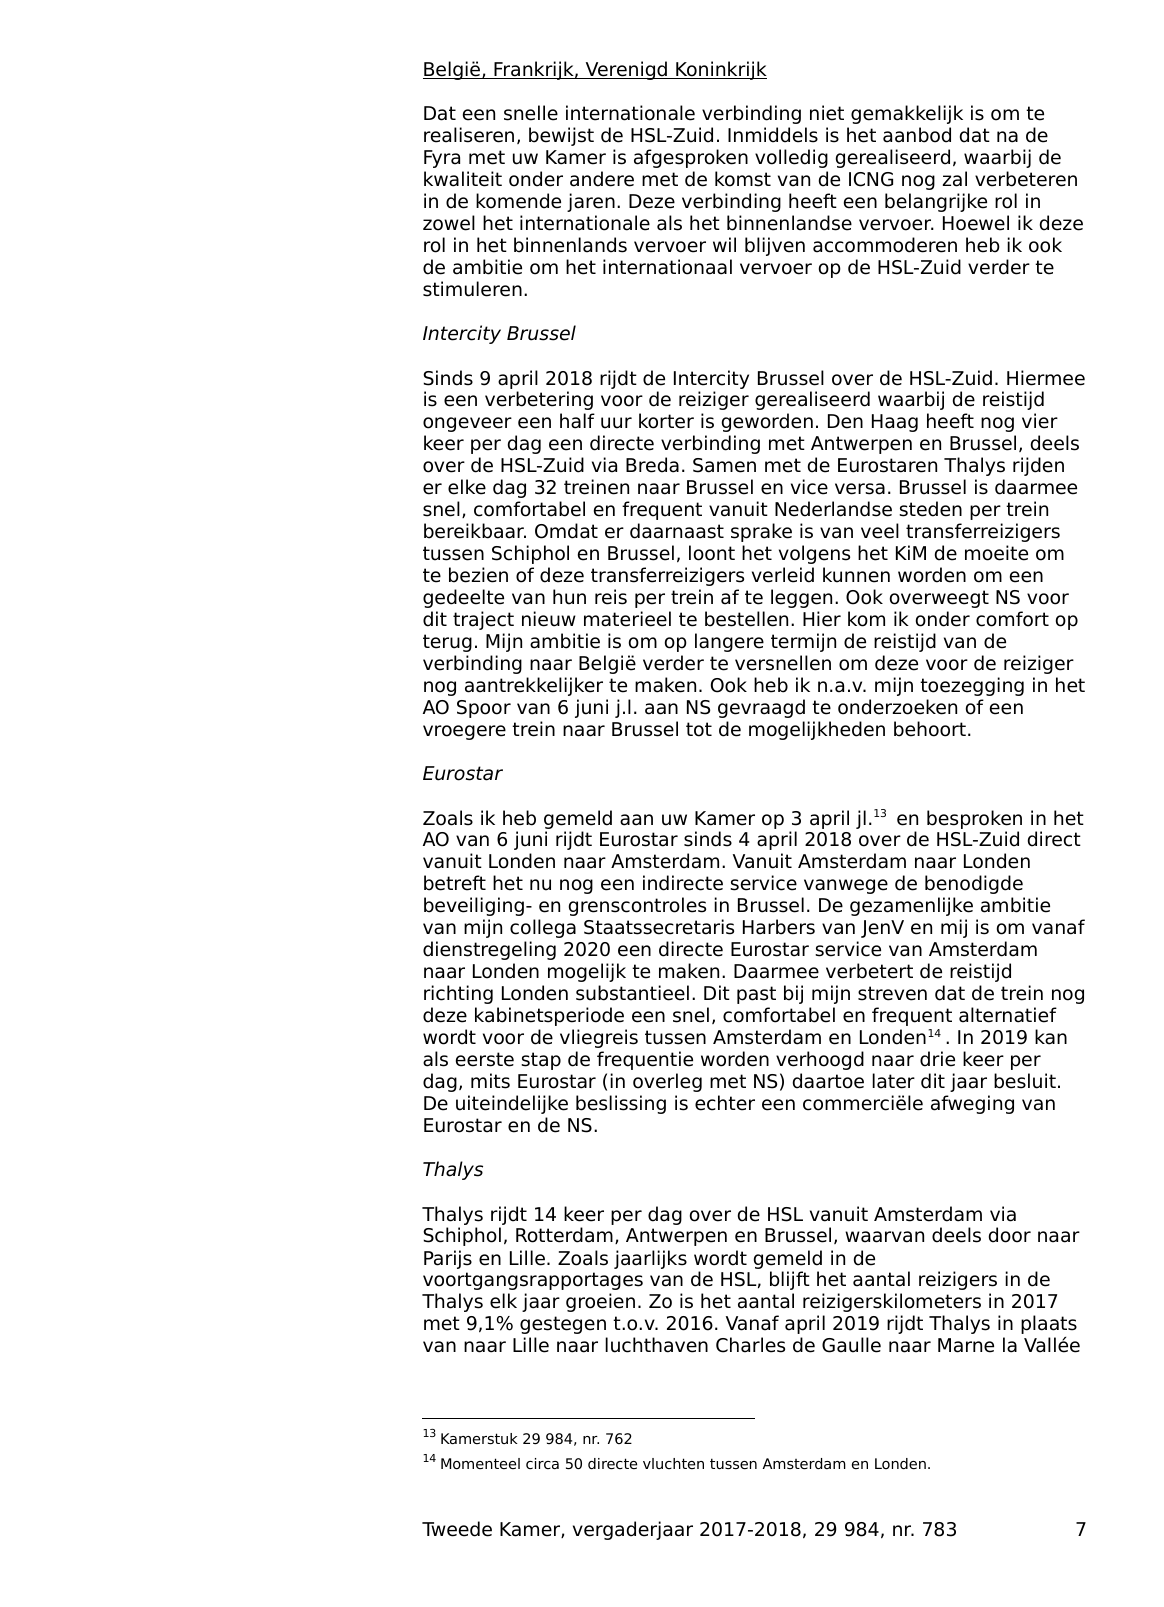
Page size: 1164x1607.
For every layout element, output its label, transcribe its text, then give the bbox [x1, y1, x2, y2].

text Zoals ik heb gemeld aan uw Kamer op 3 april jl. en besproken in het AO van 6 juni rijdt Eurostar sinds 4 april 2018 over de HSL-Zuid direct vanuit Londen naar Amsterdam. Vanuit Amsterdam naar Londen betreft het nu nog een indirecte service vanwege de benodigde beveiliging- en grenscontroles in Brussel. De gezamenlijke ambitie van mijn collega Staatssecretaris Harbers van JenV en mij is om vanaf dienstregeling 2020 een directe Eurostar service van Amsterdam naar Londen mogelijk te maken. Daarmee verbetert de reistijd richting Londen substantieel. Dit past bij mijn streven dat de trein nog deze kabinetsperiode een snel, comfortabel en frequent alternatief wordt voor de vliegreis tussen Amsterdam en Londen. In 2019 kan als eerste stap de frequentie worden verhoogd naar drie keer per dag, mits Eurostar (in overleg met NS) daartoe later dit jaar besluit. De uiteindelijke beslissing is echter een commerciële afweging van Eurostar en de NS. [422, 807, 1087, 1137]
subtitle Thalys [422, 1159, 1087, 1181]
text Kamerstuk 29 984, nr. 762 [422, 1427, 1087, 1449]
subtitle België, Frankrijk, Verenigd Koninkrijk [422, 59, 1087, 81]
text Thalys rijdt 14 keer per dag over de HSL vanuit Amsterdam via Schiphol, Rotterdam, Antwerpen en Brussel, waarvan deels door naar Parijs en Lille. Zoals jaarlijks wordt gemeld in de voortgangsrapportages van de HSL, blijft het aantal reizigers in de Thalys elk jaar groeien. Zo is het aantal reizigerskilometers in 2017 met 9,1% gestegen t.o.v. 2016. Vanaf april 2019 rijdt Thalys in plaats van naar Lille naar luchthaven Charles de Gaulle naar Marne la Vallée [422, 1203, 1087, 1357]
subtitle Intercity Brussel [422, 323, 1087, 345]
subtitle Eurostar [422, 763, 1087, 785]
text Sinds 9 april 2018 rijdt de Intercity Brussel over de HSL-Zuid. Hiermee is een verbetering voor de reiziger gerealiseerd waarbij de reistijd ongeveer een half uur korter is geworden. Den Haag heeft nog vier keer per dag een directe verbinding met Antwerpen en Brussel, deels over de HSL-Zuid via Breda. Samen met de Eurostaren Thalys rijden er elke dag 32 treinen naar Brussel en vice versa. Brussel is daarmee snel, comfortabel en frequent vanuit Nederlandse steden per trein bereikbaar. Omdat er daarnaast sprake is van veel transferreizigers tussen Schiphol en Brussel, loont het volgens het KiM de moeite om te bezien of deze transferreizigers verleid kunnen worden om een gedeelte van hun reis per trein af te leggen. Ook overweegt NS voor dit traject nieuw materieel te bestellen. Hier kom ik onder comfort op terug. Mijn ambitie is om op langere termijn de reistijd van de verbinding naar België verder te versnellen om deze voor de reiziger nog aantrekkelijker te maken. Ook heb ik n.a.v. mijn toezegging in het AO Spoor van 6 juni j.l. aan NS gevraagd te onderzoeken of een vroegere trein naar Brussel tot de mogelijkheden behoort. [422, 367, 1087, 741]
text Dat een snelle internationale verbinding niet gemakkelijk is om te realiseren, bewijst de HSL-Zuid. Inmiddels is het aanbod dat na de Fyra met uw Kamer is afgesproken volledig gerealiseerd, waarbij de kwaliteit onder andere met de komst van de ICNG nog zal verbeteren in de komende jaren. Deze verbinding heeft een belangrijke rol in zowel het internationale als het binnenlandse vervoer. Hoewel ik deze rol in het binnenlands vervoer wil blijven accommoderen heb ik ook de ambitie om het internationaal vervoer op de HSL-Zuid verder te stimuleren. [422, 103, 1087, 301]
text Momenteel circa 50 directe vluchten tussen Amsterdam en Londen. [422, 1452, 1087, 1474]
